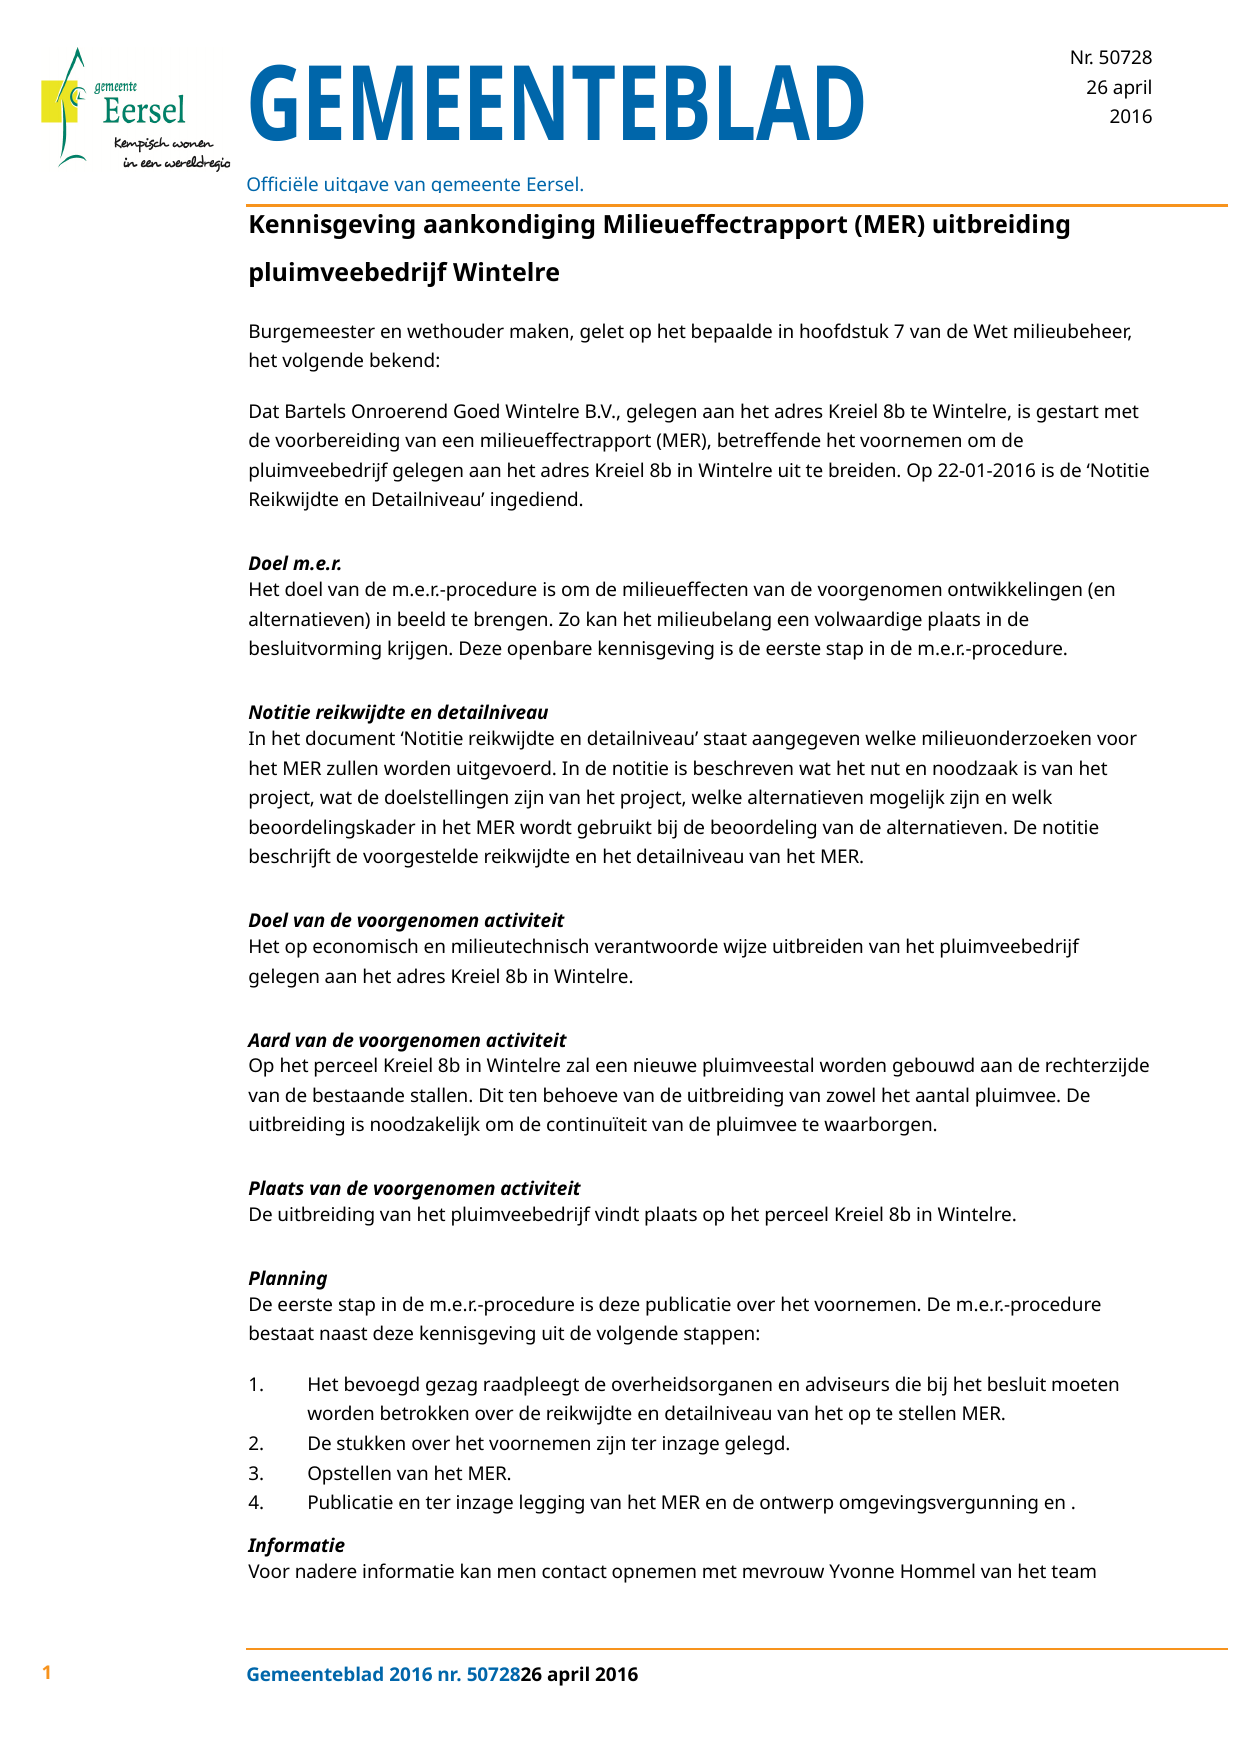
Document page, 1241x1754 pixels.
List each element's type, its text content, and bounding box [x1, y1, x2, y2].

text Doel van de voorgenomen activiteit [248, 907, 1152, 933]
text Planning [248, 1265, 1152, 1291]
text De uitbreiding van het pluimveebedrijf vindt plaats op het perceel Kreiel 8b in Wintelre. [248, 1201, 1152, 1227]
text Op het perceel Kreiel 8b in Wintelre zal een nieuwe pluimveestal worden gebouwd aan de rechterzijde van de bestaande stallen. Dit ten behoeve van de uitbreiding van zowel het aantal pluimvee. De uitbreiding is noodzakelijk om de continuïteit van de pluimvee te waarborgen. [248, 1052, 1152, 1137]
text Informatie [248, 1532, 1152, 1558]
text Het doel van de m.e.r.-procedure is om de milieueffecten van de voorgenomen ontwikkelingen (en alternatieven) in beeld te brengen. Zo kan het milieubelang een volwaardige plaats in de besluitvorming krijgen. Deze openbare kennisgeving is de eerste stap in de m.e.r.-procedure. [248, 576, 1152, 661]
text Dat Bartels Onroerend Goed Wintelre B.V., gelegen aan het adres Kreiel 8b te Wintelre, is gestart met de voorbereiding van een milieueffectrapport (MER), betreffende het voornemen om de pluimveebedrijf gelegen aan het adres Kreiel 8b in Wintelre uit te breiden. Op 22-01-2016 is de ‘Notitie Reikwijdte en Detailniveau’ ingediend. [248, 398, 1152, 512]
text De eerste stap in de m.e.r.-procedure is deze publicatie over het voornemen. De m.e.r.-procedure bestaat naast deze kennisgeving uit de volgende stappen: [248, 1291, 1152, 1346]
text Aard van de voorgenomen activiteit [248, 1027, 1152, 1052]
list Opstellen van het MER. [248, 1460, 1152, 1486]
list Publicatie en ter inzage legging van het MER en de ontwerp omgevingsvergunning en . [248, 1489, 1152, 1515]
picture [41, 47, 231, 172]
text Doel m.e.r. [248, 551, 1152, 576]
text Burgemeester en wethouder maken, gelet op het bepaalde in hoofdstuk 7 van de Wet milieubeheer, het volgende bekend: [248, 318, 1152, 373]
list De stukken over het voornemen zijn ter inzage gelegd. [248, 1430, 1152, 1456]
text Plaats van de voorgenomen activiteit [248, 1176, 1152, 1201]
text Kennisgeving aankondiging Milieueffectrapport (MER) uitbreiding pluimveebedrijf Wintelre [248, 207, 1152, 288]
text Het op economisch en milieutechnisch verantwoorde wijze uitbreiden van het pluimveebedrijf gelegen aan het adres Kreiel 8b in Wintelre. [248, 933, 1152, 988]
text Voor nadere informatie kan men contact opnemen met mevrouw Yvonne Hommel van het team [248, 1558, 1152, 1584]
text In het document ‘Notitie reikwijdte en detailniveau’ staat aangegeven welke milieuonderzoeken voor het MER zullen worden uitgevoerd. In de notitie is beschreven wat het nut en noodzaak is van het project, wat de doelstellingen zijn van het project, welke alternatieven mogelijk zijn en welk beoordelingskader in het MER wordt gebruikt bij de beoordeling van de alternatieven. De notitie beschrijft de voorgestelde reikwijdte en het detailniveau van het MER. [248, 725, 1152, 869]
list Het bevoegd gezag raadpleegt de overheidsorganen en adviseurs die bij het besluit moeten worden betrokken over de reikwijdte en detailniveau van het op te stellen MER. [248, 1371, 1152, 1426]
text Notitie reikwijdte en detailniveau [248, 699, 1152, 725]
